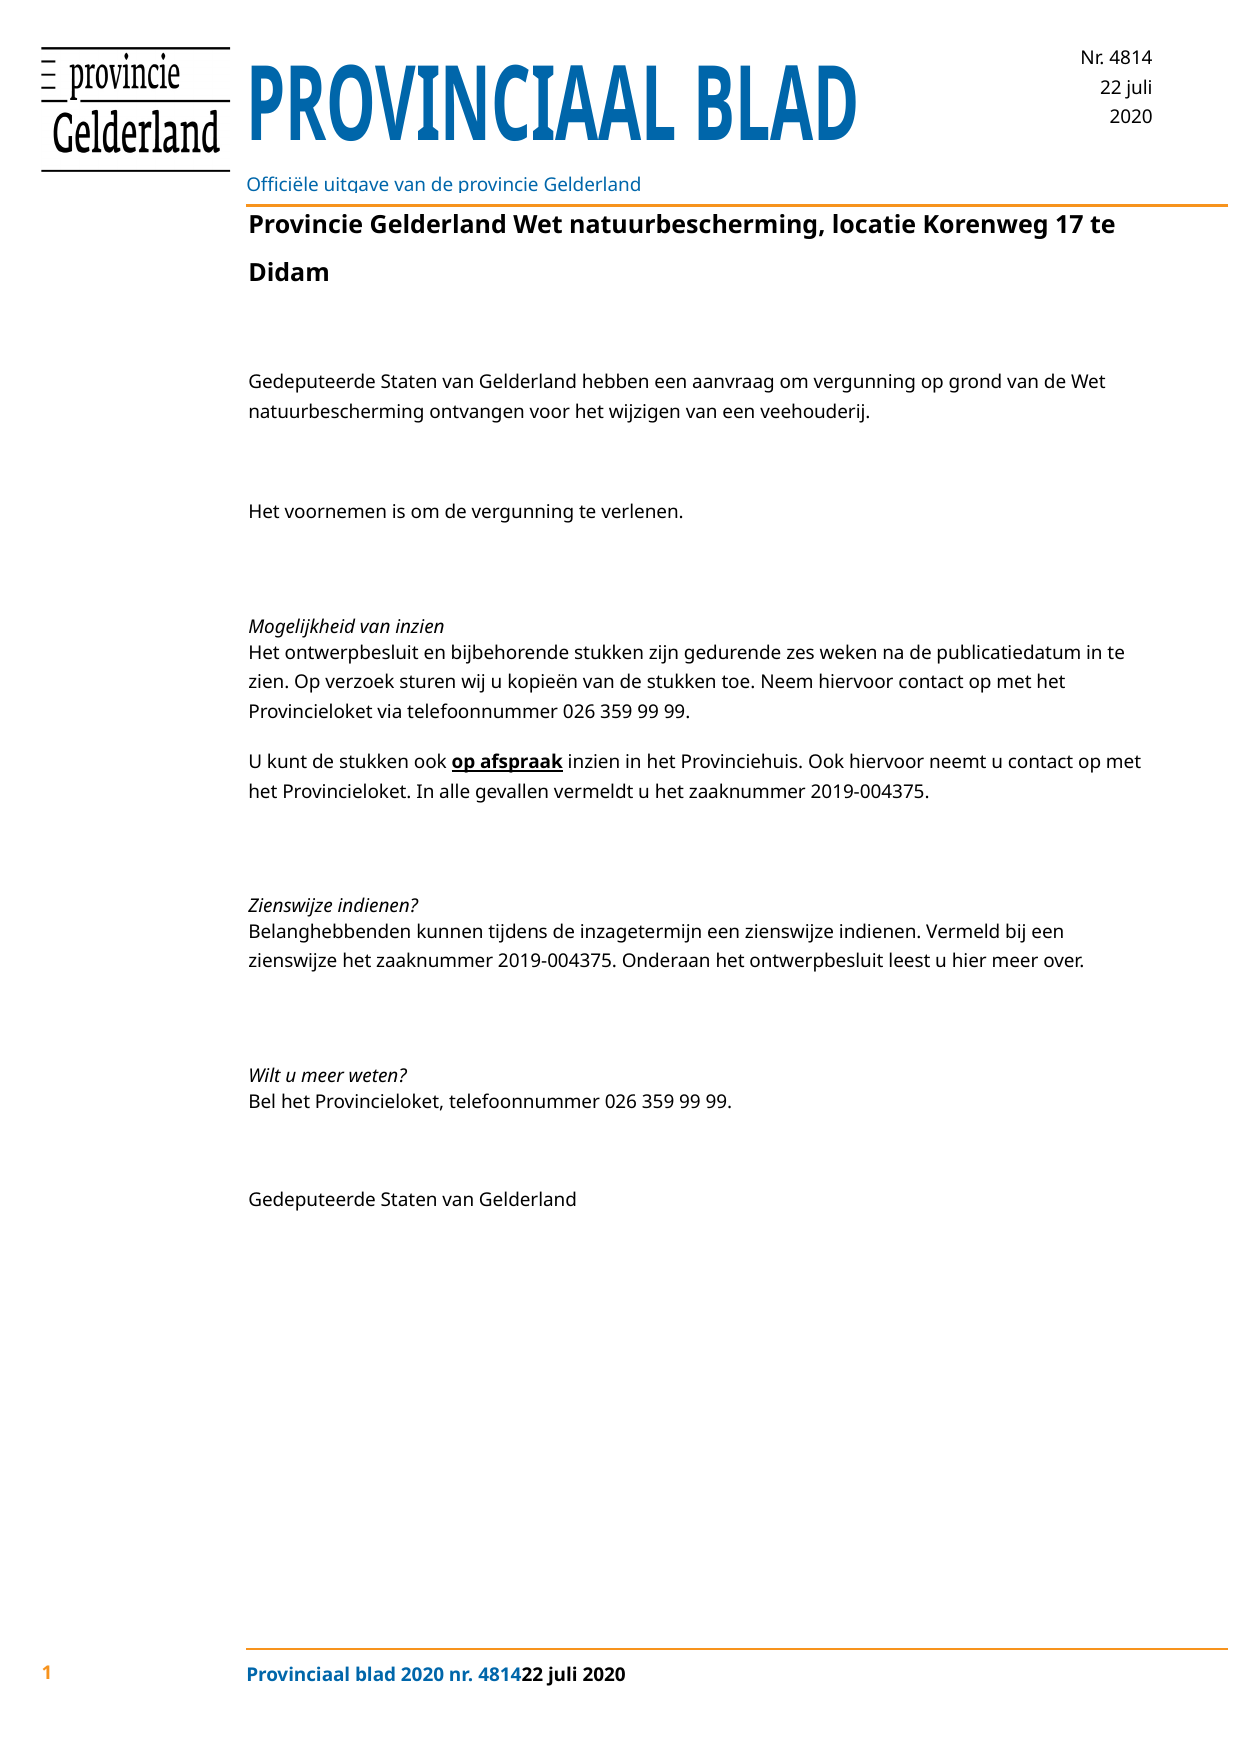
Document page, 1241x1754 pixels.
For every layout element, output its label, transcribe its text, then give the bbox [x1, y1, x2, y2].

text Gedeputeerde Staten van Gelderland [248, 1186, 1152, 1212]
text Belanghebbenden kunnen tijdens de inzagetermijn een zienswijze indienen. Vermeld bij een zienswijze het zaaknummer 2019-004375. Onderaan het ontwerpbesluit leest u hier meer over. [248, 918, 1152, 973]
text Gedeputeerde Staten van Gelderland hebben een aanvraag om vergunning op grond van de Wet natuurbescherming ontvangen voor het wijzigen van een veehouderij. [248, 368, 1152, 424]
text Het voornemen is om de vergunning te verlenen. [248, 499, 1152, 524]
text Zienswijze indienen? [248, 892, 1152, 918]
picture [41, 47, 231, 172]
text Bel het Provincieloket, telefoonnummer 026 359 99 99. [248, 1088, 1152, 1113]
text U kunt de stukken ook op afspraak inzien in het Provinciehuis. Ook hiervoor neemt u contact op met het Provincieloket. In alle gevallen vermeldt u het zaaknummer 2019-004375. [248, 748, 1152, 804]
text Het ontwerpbesluit en bijbehorende stukken zijn gedurende zes weken na de publicatiedatum in te zien. Op verzoek sturen wij u kopieën van de stukken toe. Neem hiervoor contact op met het Provincieloket via telefoonnummer 026 359 99 99. [248, 639, 1152, 724]
text Wilt u meer weten? [248, 1062, 1152, 1088]
text Mogelijkheid van inzien [248, 613, 1152, 639]
text Provincie Gelderland Wet natuurbescherming, locatie Korenweg 17 te Didam [248, 207, 1152, 288]
